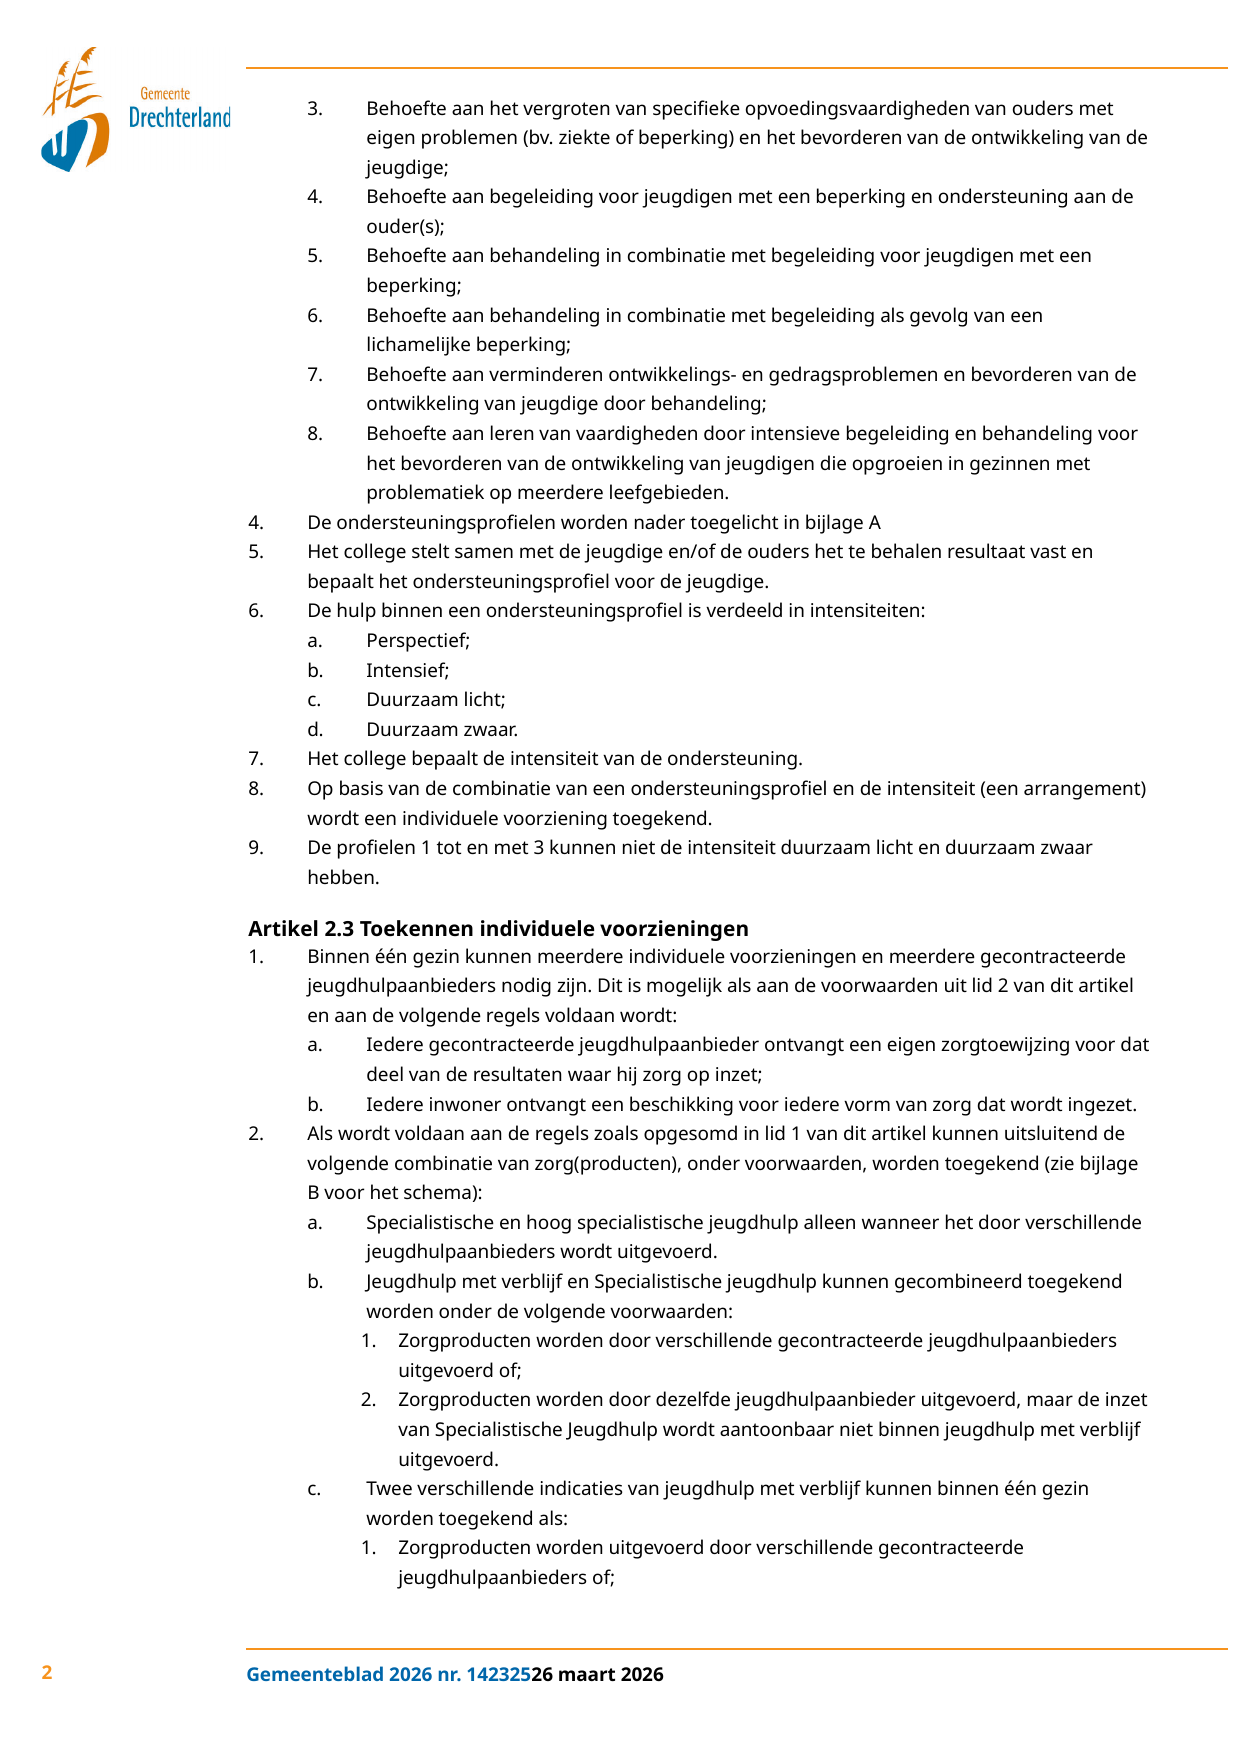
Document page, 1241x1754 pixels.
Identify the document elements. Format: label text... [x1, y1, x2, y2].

list Behoefte aan leren van vaardigheden door intensieve begeleiding en behandeling voor het bevorderen van de ontwikkeling van jeugdigen die opgroeien in gezinnen met problematiek op meerdere leefgebieden. [307, 420, 1152, 505]
list Specialistische en hoog specialistische jeugdhulp alleen wanneer het door verschillende jeugdhulpaanbieders wordt uitgevoerd. [307, 1209, 1152, 1264]
list Behoefte aan behandeling in combinatie met begeleiding voor jeugdigen met een beperking; [307, 243, 1152, 298]
list Het college stelt samen met de jeugdige en/of de ouders het te behalen resultaat vast en bepaalt het ondersteuningsprofiel voor de jeugdige. [248, 538, 1152, 594]
list Op basis van de combinatie van een ondersteuningsprofiel en de intensiteit (een arrangement) wordt een individuele voorziening toegekend. [248, 775, 1152, 831]
list Intensief; [307, 657, 1152, 683]
picture [226, 115, 231, 124]
list Behoefte aan behandeling in combinatie met begeleiding als gevolg van een lichamelijke beperking; [307, 302, 1152, 357]
list Zorgproducten worden door dezelfde jeugdhulpaanbieder uitgevoerd, maar de inzet van Specialistische Jeugdhulp wordt aantoonbaar niet binnen jeugdhulp met verblijf uitgevoerd. [361, 1387, 1152, 1471]
list De profielen 1 tot en met 3 kunnen niet de intensiteit duurzaam licht en duurzaam zwaar hebben. [248, 834, 1152, 890]
list Zorgproducten worden uitgevoerd door verschillende gecontracteerde jeugdhulpaanbieders of; [361, 1534, 1152, 1590]
list Jeugdhulp met verblijf en Specialistische jeugdhulp kunnen gecombineerd toegekend worden onder de volgende voorwaarden: [307, 1268, 1152, 1323]
list Behoefte aan begeleiding voor jeugdigen met een beperking en ondersteuning aan de ouder(s); [307, 183, 1152, 239]
list Behoefte aan verminderen ontwikkelings- en gedragsproblemen en bevorderen van de ontwikkeling van jeugdige door behandeling; [307, 361, 1152, 416]
list Twee verschillende indicaties van jeugdhulp met verblijf kunnen binnen één gezin worden toegekend als: [307, 1475, 1152, 1531]
list Duurzaam zwaar. [307, 716, 1152, 742]
list Iedere inwoner ontvangt een beschikking voor iedere vorm van zorg dat wordt ingezet. [307, 1091, 1152, 1116]
list De hulp binnen een ondersteuningsprofiel is verdeeld in intensiteiten: [248, 598, 1152, 623]
list Behoefte aan het vergroten van specifieke opvoedingsvaardigheden van ouders met eigen problemen (bv. ziekte of beperking) en het bevorderen van de ontwikkeling van de jeugdige; [307, 95, 1152, 180]
list Iedere gecontracteerde jeugdhulpaanbieder ontvangt een eigen zorgtoewijzing voor dat deel van de resultaten waar hij zorg op inzet; [307, 1032, 1152, 1087]
list Het college bepaalt de intensiteit van de ondersteuning. [248, 746, 1152, 771]
list De ondersteuningsprofielen worden nader toegelicht in bijlage A [248, 509, 1152, 535]
text Artikel 2.3 Toekennen individuele voorzieningen [248, 914, 1152, 943]
list Binnen één gezin kunnen meerdere individuele voorzieningen en meerdere gecontracteerde jeugdhulpaanbieders nodig zijn. Dit is mogelijk als aan de voorwaarden uit lid 2 van dit artikel en aan de volgende regels voldaan wordt: [248, 943, 1152, 1028]
list Zorgproducten worden door verschillende gecontracteerde jeugdhulpaanbieders uitgevoerd of; [361, 1327, 1152, 1383]
picture [41, 158, 64, 172]
list Duurzaam licht; [307, 686, 1152, 712]
picture [41, 47, 231, 172]
list Als wordt voldaan aan de regels zoals opgesomd in lid 1 van dit artikel kunnen uitsluitend de volgende combinatie van zorg(producten), onder voorwaarden, worden toegekend (zie bijlage B voor het schema): [248, 1120, 1152, 1205]
list Perspectief; [307, 627, 1152, 653]
